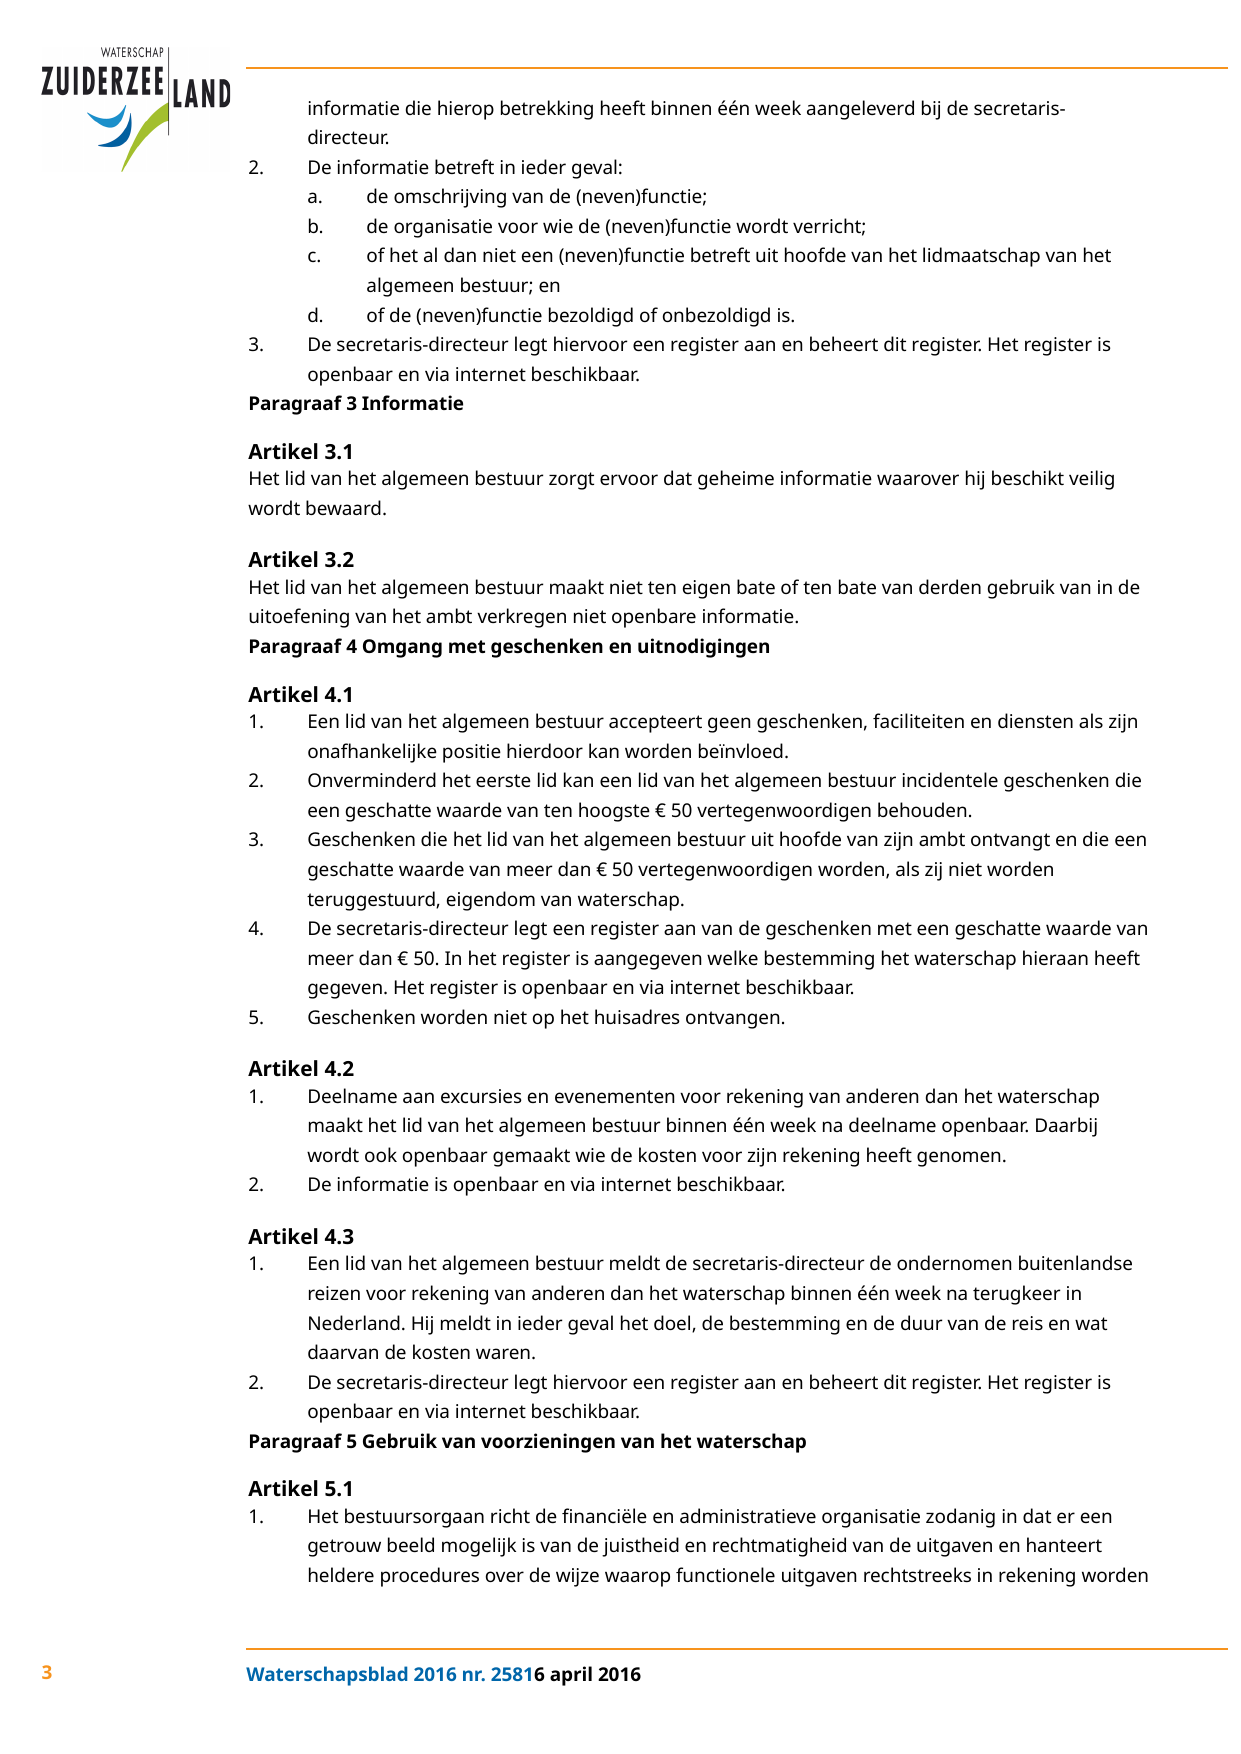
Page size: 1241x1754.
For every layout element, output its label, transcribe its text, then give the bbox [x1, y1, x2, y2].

list Een lid van het algemeen bestuur meldt de secretaris-directeur de ondernomen buitenlandse reizen voor rekening van anderen dan het waterschap binnen één week na terugkeer in Nederland. Hij meldt in ieder geval het doel, de bestemming en de duur van de reis en wat daarvan de kosten waren. [248, 1251, 1152, 1365]
text Artikel 4.1 [248, 680, 1152, 708]
list De secretaris-directeur legt een register aan van de geschenken met een geschatte waarde van meer dan € 50. In het register is aangegeven welke bestemming het waterschap hieraan heeft gegeven. Het register is openbaar en via internet beschikbaar. [248, 915, 1152, 1000]
list Het bestuursorgaan richt de financiële en administratieve organisatie zodanig in dat er een getrouw beeld mogelijk is van de juistheid en rechtmatigheid van de uitgaven en hanteert heldere procedures over de wijze waarop functionele uitgaven rechtstreeks in rekening worden [248, 1503, 1152, 1588]
list Geschenken worden niet op het huisadres ontvangen. [248, 1004, 1152, 1030]
list De secretaris-directeur legt hiervoor een register aan en beheert dit register. Het register is openbaar en via internet beschikbaar. [248, 1369, 1152, 1424]
list De informatie betreft in ieder geval: [248, 154, 1152, 180]
list de organisatie voor wie de (neven)functie wordt verricht; [307, 213, 1152, 239]
list De informatie is openbaar en via internet beschikbaar. [248, 1172, 1152, 1197]
text Paragraaf 3 Informatie [248, 391, 1152, 416]
text Artikel 3.2 [248, 546, 1152, 574]
text Artikel 4.2 [248, 1054, 1152, 1083]
list Onverminderd het eerste lid kan een lid van het algemeen bestuur incidentele geschenken die een geschatte waarde van ten hoogste € 50 vertegenwoordigen behouden. [248, 767, 1152, 823]
list Deelname aan excursies en evenementen voor rekening van anderen dan het waterschap maakt het lid van het algemeen bestuur binnen één week na deelname openbaar. Daarbij wordt ook openbaar gemaakt wie de kosten voor zijn rekening heeft genomen. [248, 1083, 1152, 1168]
text Paragraaf 4 Omgang met geschenken en uitnodigingen [248, 633, 1152, 659]
list de omschrijving van de (neven)functie; [307, 183, 1152, 209]
list Een lid van het algemeen bestuur accepteert geen geschenken, faciliteiten en diensten als zijn onafhankelijke positie hierdoor kan worden beïnvloed. [248, 708, 1152, 763]
list informatie die hierop betrekking heeft binnen één week aangeleverd bij de secretaris- directeur. [248, 95, 1152, 150]
list Geschenken die het lid van het algemeen bestuur uit hoofde van zijn ambt ontvangt en die een geschatte waarde van meer dan € 50 vertegenwoordigen worden, als zij niet worden teruggestuurd, eigendom van waterschap. [248, 827, 1152, 911]
list of de (neven)functie bezoldigd of onbezoldigd is. [307, 302, 1152, 328]
text Artikel 4.3 [248, 1222, 1152, 1251]
text Paragraaf 5 Gebruik van voorzieningen van het waterschap [248, 1428, 1152, 1454]
text Artikel 3.1 [248, 437, 1152, 466]
text Het lid van het algemeen bestuur zorgt ervoor dat geheime informatie waarover hij beschikt veilig wordt bewaard. [248, 466, 1152, 521]
list De secretaris-directeur legt hiervoor een register aan en beheert dit register. Het register is openbaar en via internet beschikbaar. [248, 331, 1152, 387]
picture [41, 47, 231, 172]
list of het al dan niet een (neven)functie betreft uit hoofde van het lidmaatschap van het algemeen bestuur; en [307, 243, 1152, 298]
text Het lid van het algemeen bestuur maakt niet ten eigen bate of ten bate van derden gebruik van in de uitoefening van het ambt verkregen niet openbare informatie. [248, 574, 1152, 629]
text Artikel 5.1 [248, 1474, 1152, 1503]
